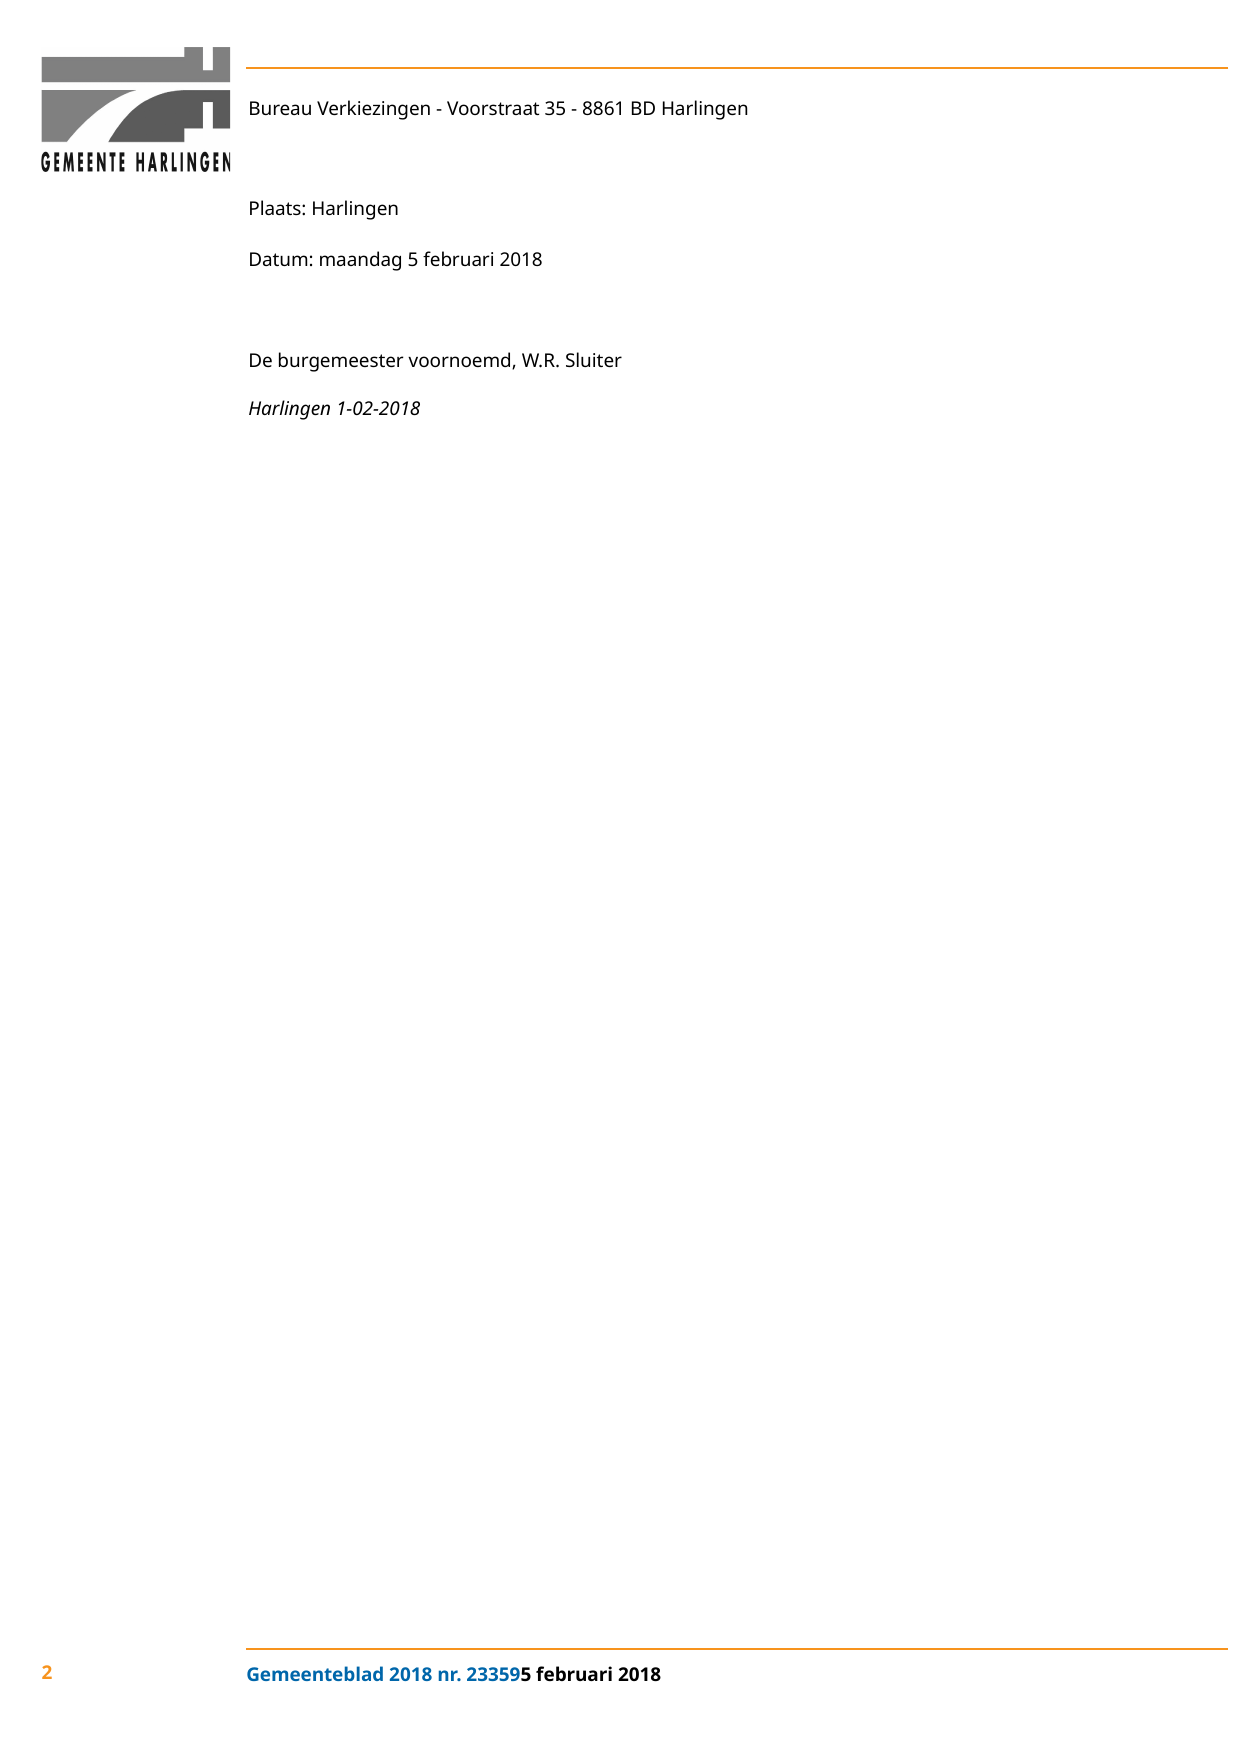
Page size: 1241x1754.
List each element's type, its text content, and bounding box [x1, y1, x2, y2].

text Harlingen 1-02-2018 [248, 395, 1152, 420]
text Bureau Verkiezingen - Voorstraat 35 - 8861 BD Harlingen [248, 95, 1152, 121]
text Plaats: Harlingen [248, 196, 1152, 221]
text Datum: maandag 5 februari 2018 [248, 246, 1152, 272]
picture [41, 47, 231, 172]
text De burgemeester voornoemd, W.R. Sluiter [248, 347, 1152, 373]
